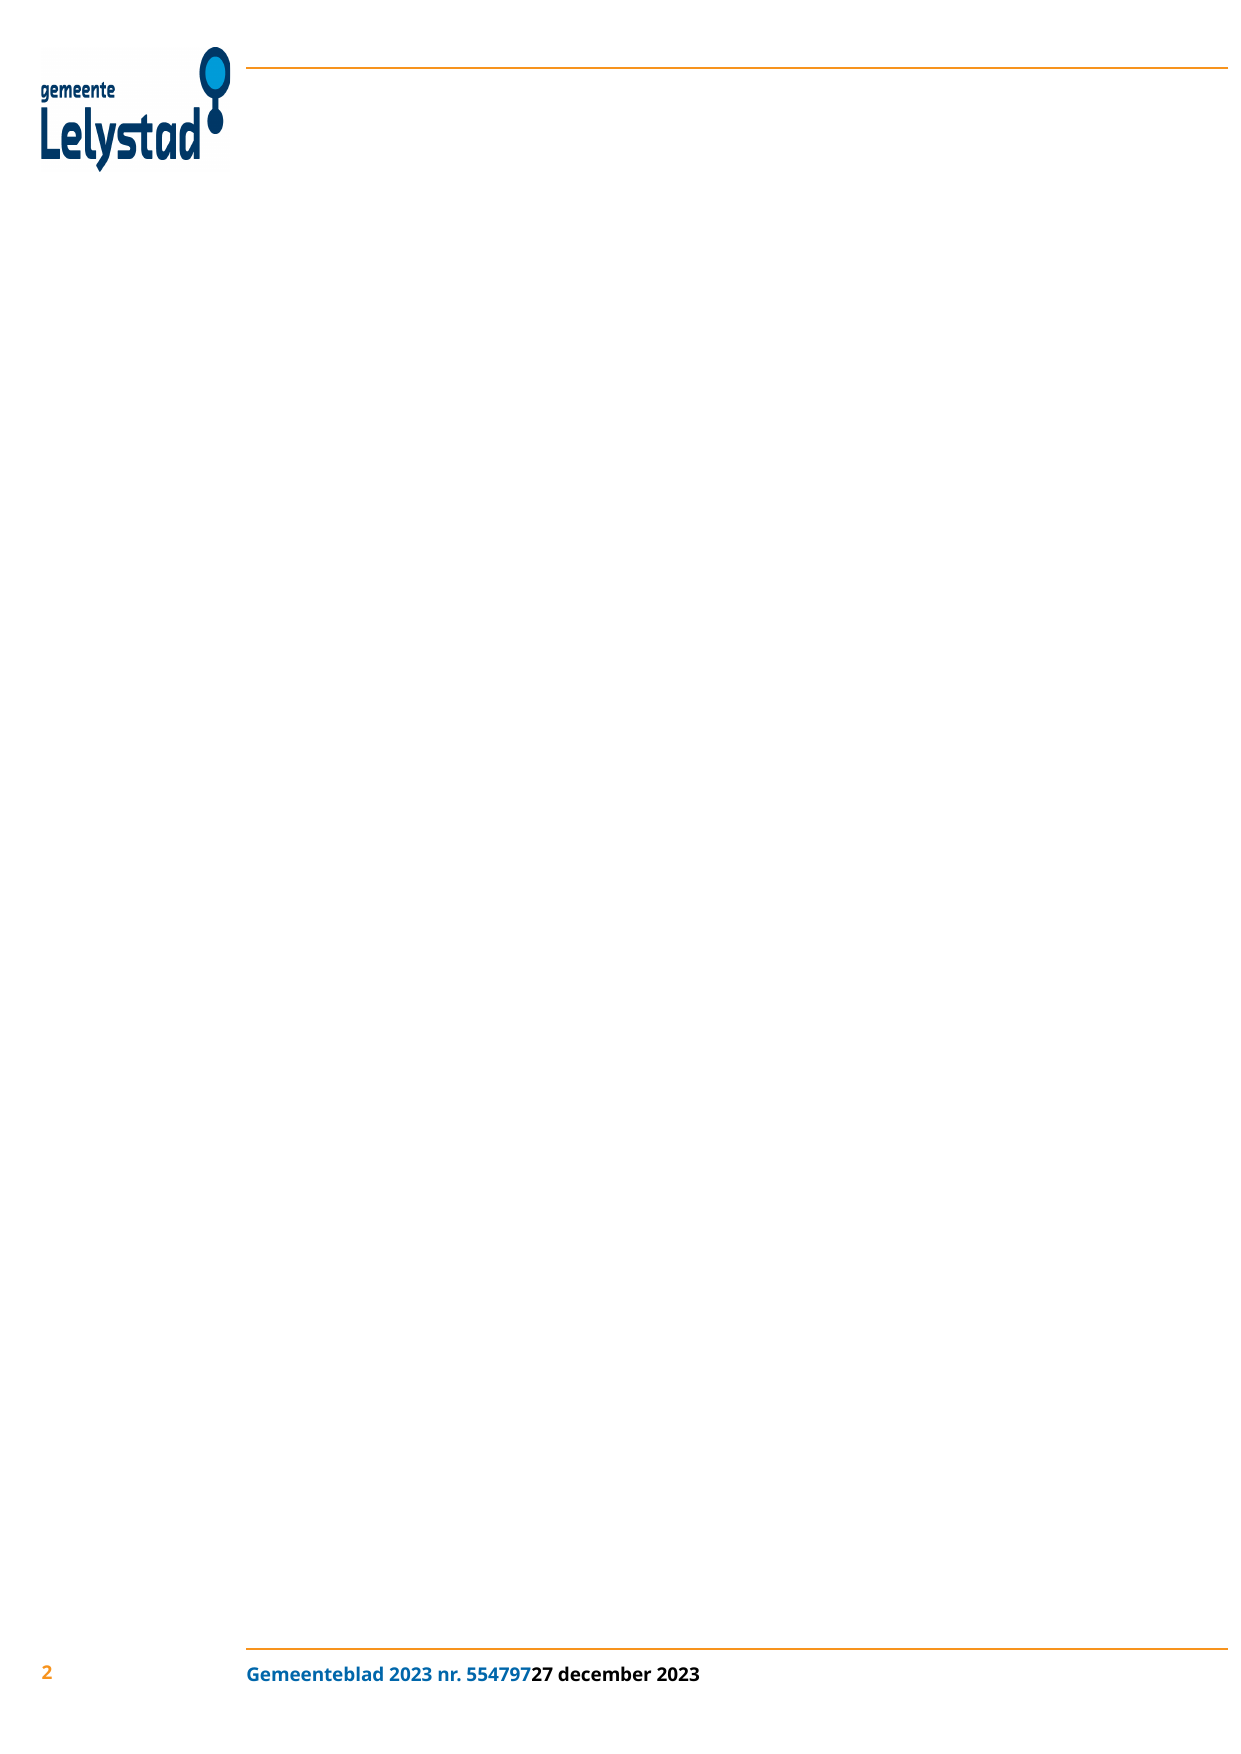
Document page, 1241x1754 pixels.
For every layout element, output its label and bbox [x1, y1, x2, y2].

picture [41, 47, 231, 172]
